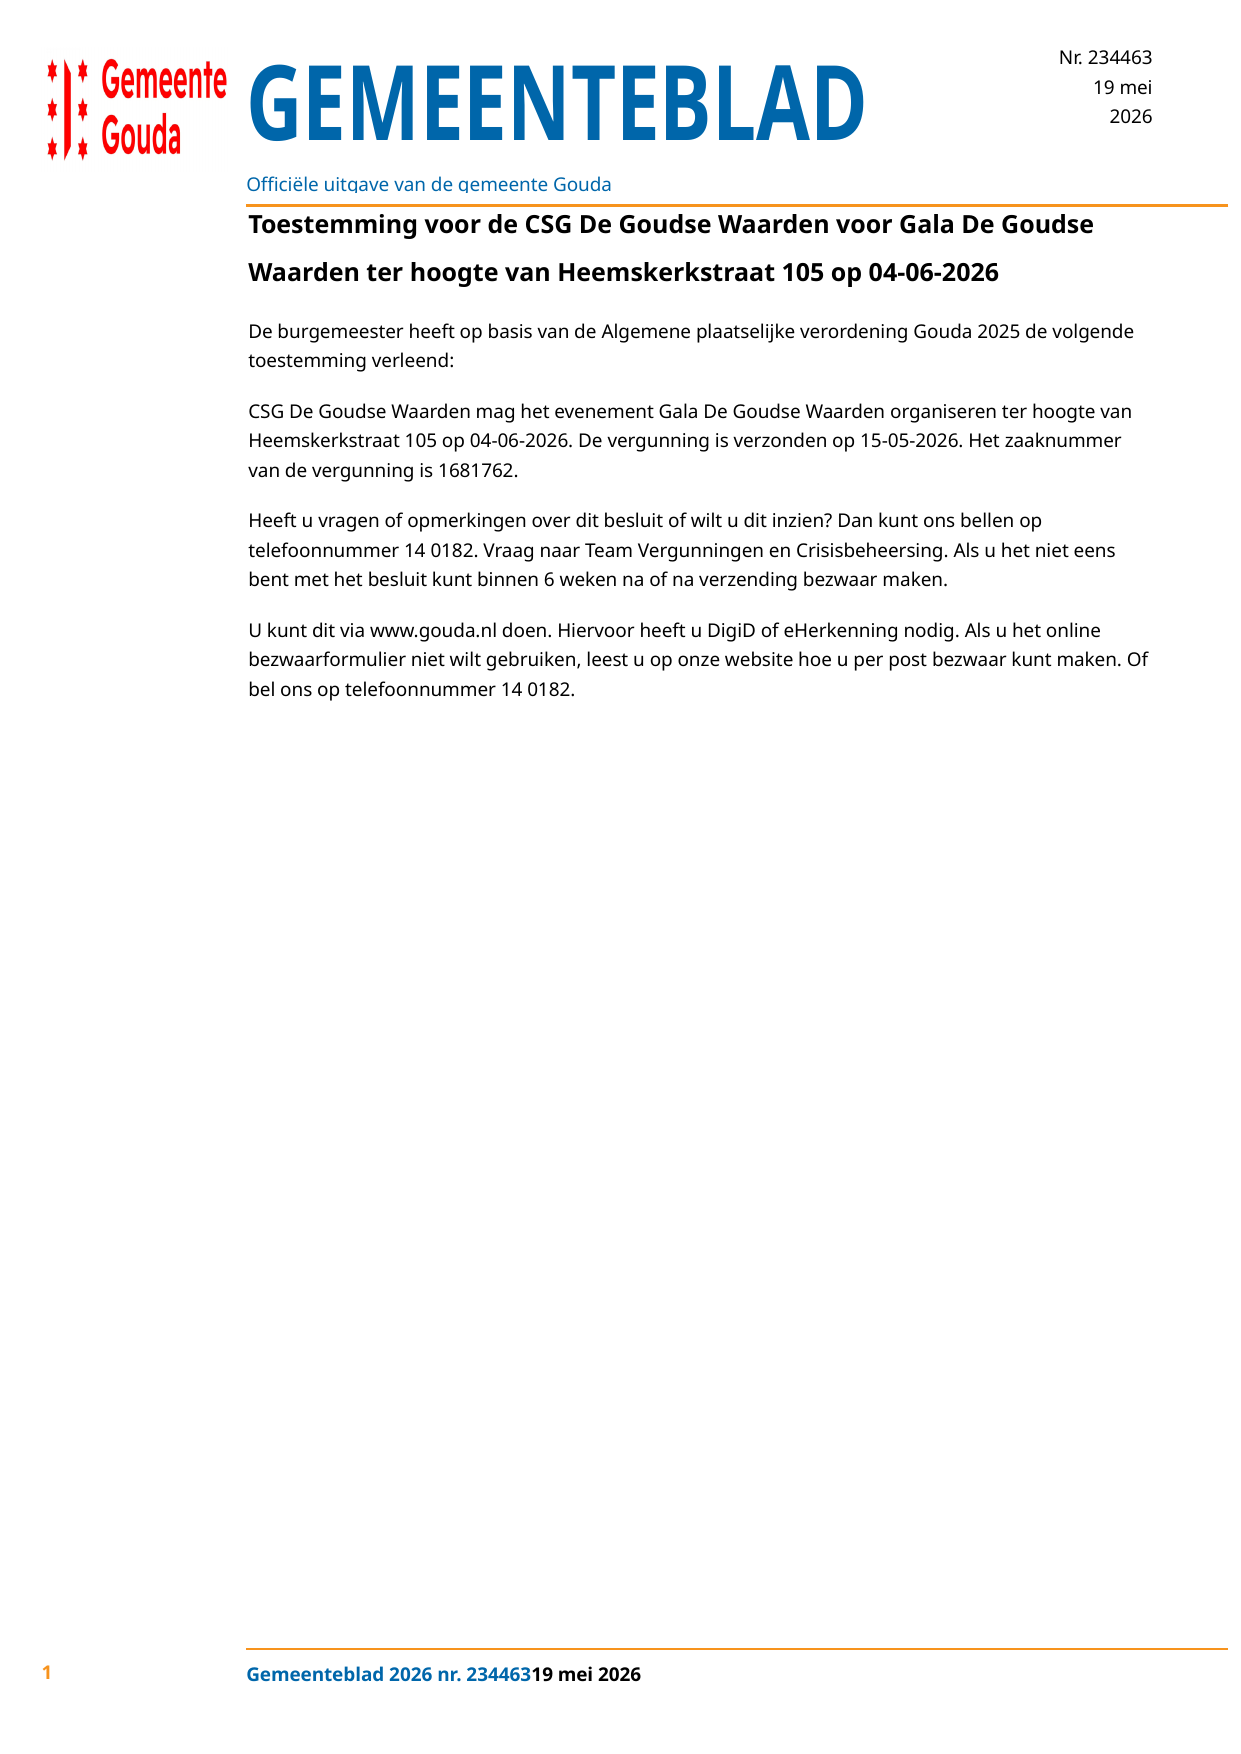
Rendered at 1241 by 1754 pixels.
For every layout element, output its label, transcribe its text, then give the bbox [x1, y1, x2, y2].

text CSG De Goudse Waarden mag het evenement Gala De Goudse Waarden organiseren ter hoogte van Heemskerkstraat 105 op 04-06-2026. De vergunning is verzonden op 15-05-2026. Het zaaknummer van de vergunning is 1681762. [248, 398, 1152, 483]
picture [41, 47, 231, 172]
text Toestemming voor de CSG De Goudse Waarden voor Gala De Goudse Waarden ter hoogte van Heemskerkstraat 105 op 04-06-2026 [248, 207, 1152, 288]
text De burgemeester heeft op basis van de Algemene plaatselijke verordening Gouda 2025 de volgende toestemming verleend: [248, 318, 1152, 373]
text Heeft u vragen of opmerkingen over dit besluit of wilt u dit inzien? Dan kunt ons bellen op telefoonnummer 14 0182. Vraag naar Team Vergunningen en Crisisbeheersing. Als u het niet eens bent met het besluit kunt binnen 6 weken na of na verzending bezwaar maken. [248, 507, 1152, 592]
text U kunt dit via www.gouda.nl doen. Hiervoor heeft u DigiD of eHerkenning nodig. Als u het online bezwaarformulier niet wilt gebruiken, leest u op onze website hoe u per post bezwaar kunt maken. Of bel ons op telefoonnummer 14 0182. [248, 617, 1152, 702]
